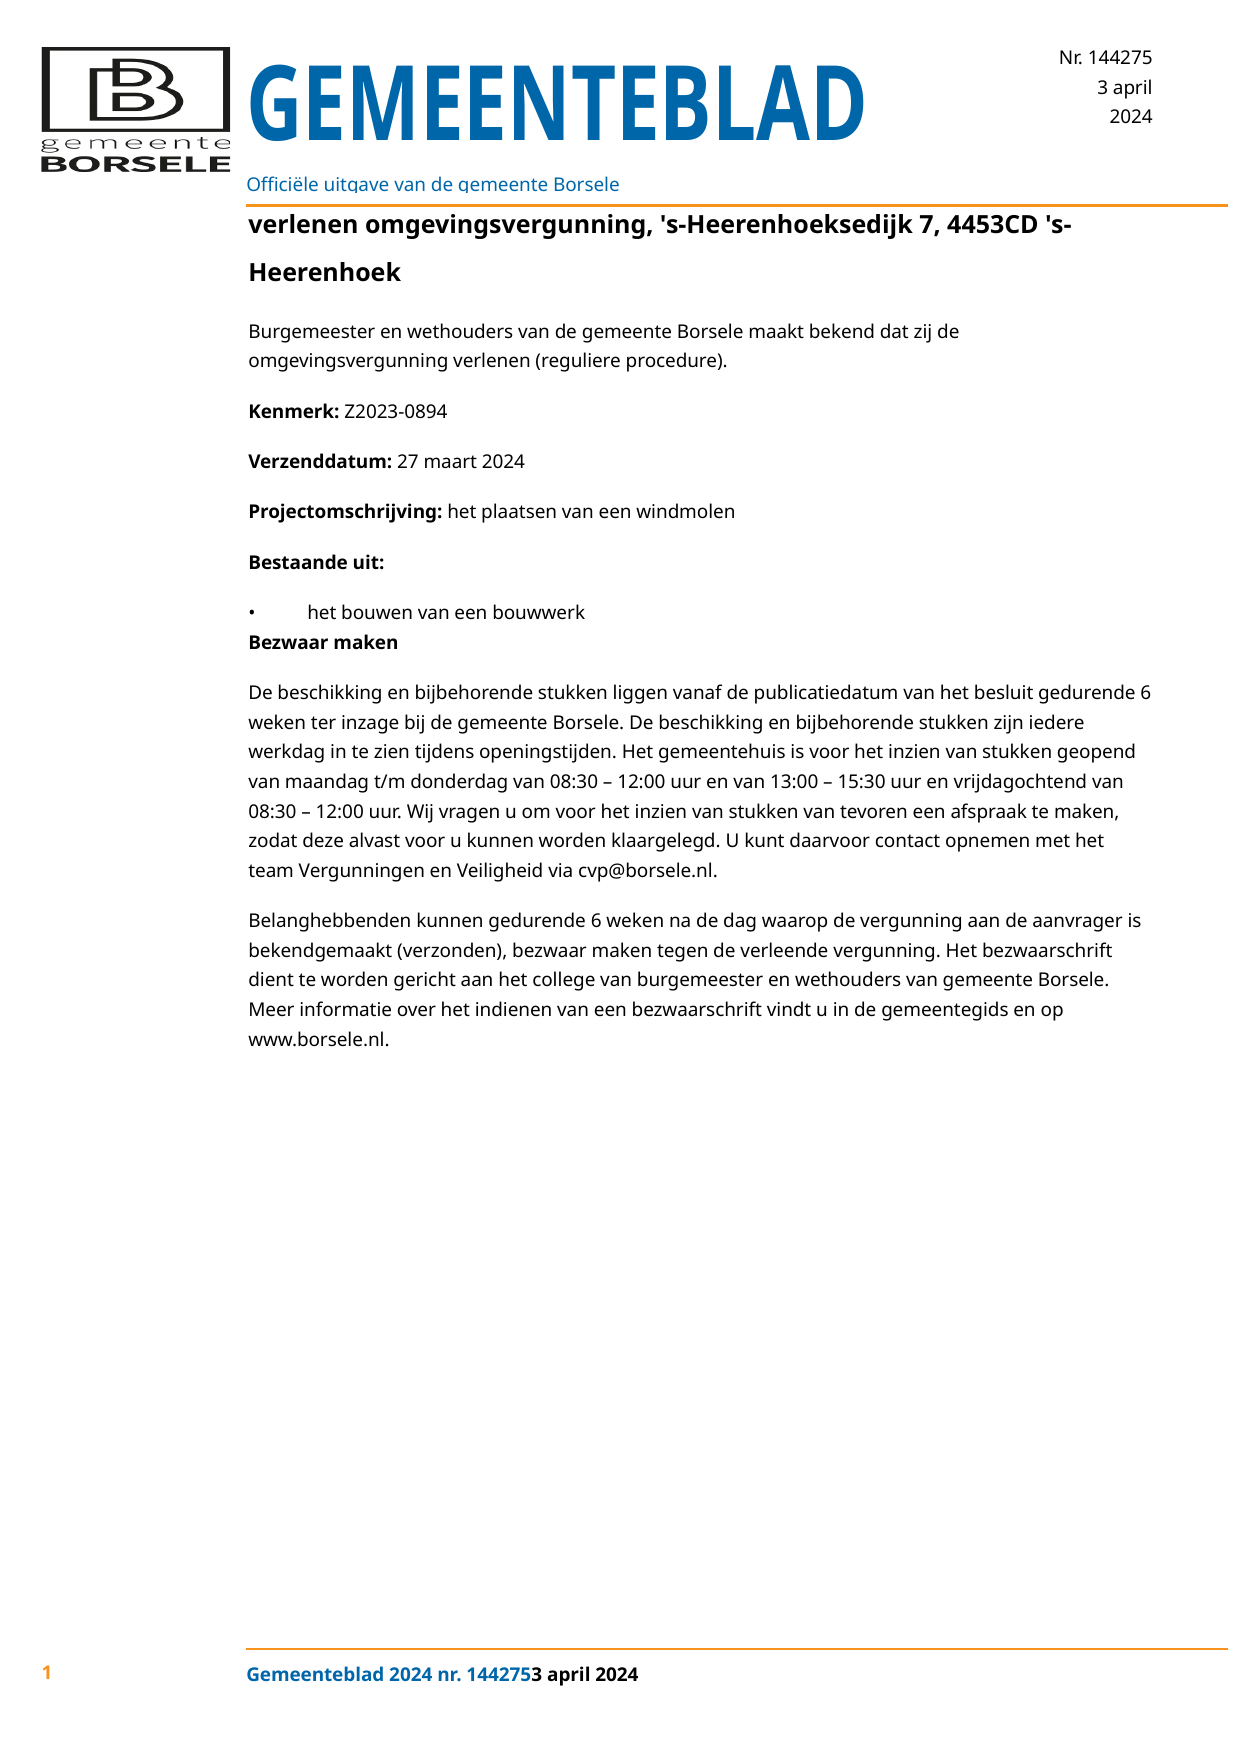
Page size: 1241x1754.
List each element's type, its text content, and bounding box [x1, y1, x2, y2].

text Bestaande uit: [248, 549, 1152, 575]
text Bezwaar maken [248, 629, 1152, 655]
text Verzenddatum: 27 maart 2024 [248, 448, 1152, 474]
text verlenen omgevingsvergunning, 's-Heerenhoeksedijk 7, 4453CD 's-Heerenhoek [248, 207, 1152, 288]
text De beschikking en bijbehorende stukken liggen vanaf de publicatiedatum van het besluit gedurende 6 weken ter inzage bij de gemeente Borsele. De beschikking en bijbehorende stukken zijn iedere werkdag in te zien tijdens openingstijden. Het gemeentehuis is voor het inzien van stukken geopend van maandag t/m donderdag van 08:30 – 12:00 uur en van 13:00 – 15:30 uur en vrijdagochtend van 08:30 – 12:00 uur. Wij vragen u om voor het inzien van stukken van tevoren een afspraak te maken, zodat deze alvast voor u kunnen worden klaargelegd. U kunt daarvoor contact opnemen met het team Vergunningen en Veiligheid via cvp@borsele.nl. [248, 679, 1152, 883]
text Projectomschrijving: het plaatsen van een windmolen [248, 499, 1152, 524]
picture [41, 47, 231, 172]
text Kenmerk: Z2023-0894 [248, 398, 1152, 424]
text Burgemeester en wethouders van de gemeente Borsele maakt bekend dat zij de omgevingsvergunning verlenen (reguliere procedure). [248, 318, 1152, 373]
list het bouwen van een bouwwerk [248, 599, 1152, 625]
text Belanghebbenden kunnen gedurende 6 weken na de dag waarop de vergunning aan de aanvrager is bekendgemaakt (verzonden), bezwaar maken tegen de verleende vergunning. Het bezwaarschrift dient te worden gericht aan het college van burgemeester en wethouders van gemeente Borsele. Meer informatie over het indienen van een bezwaarschrift vindt u in de gemeentegids en op www.borsele.nl. [248, 907, 1152, 1052]
